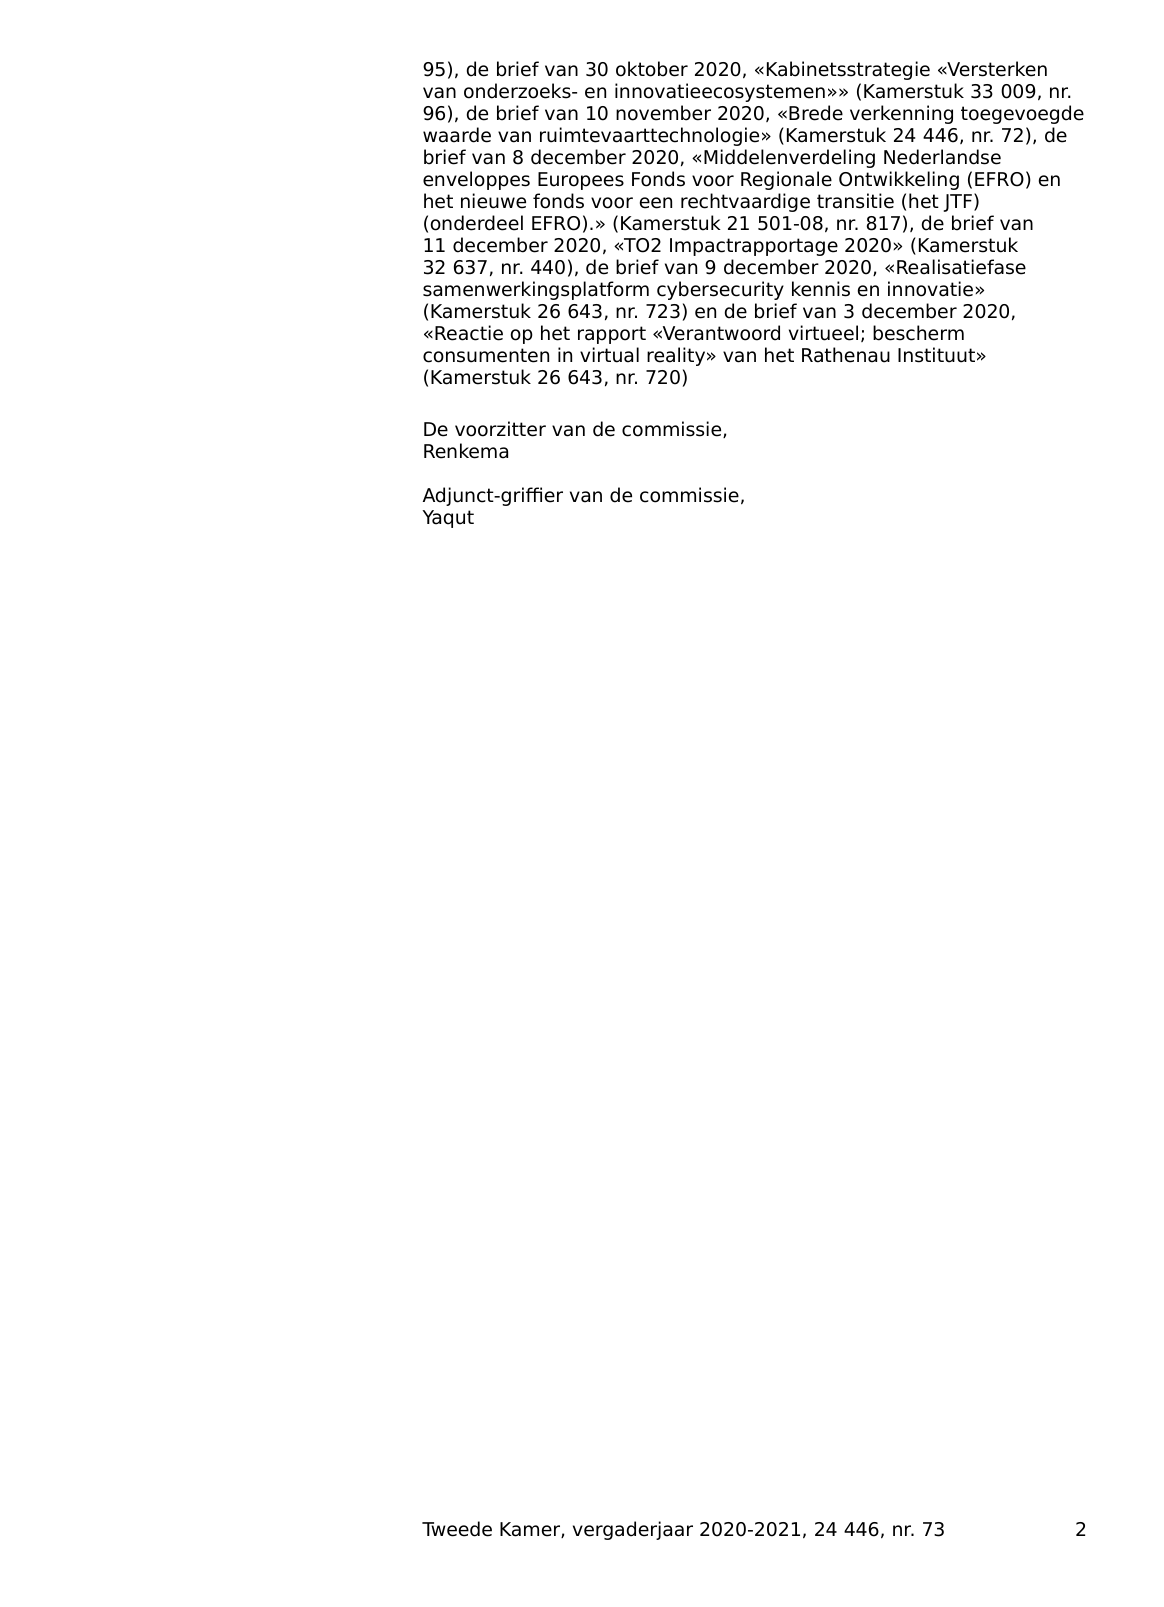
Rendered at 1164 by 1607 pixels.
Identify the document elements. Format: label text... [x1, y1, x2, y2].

text De voorzitter van de commissie, Renkema [422, 419, 1087, 463]
text 95), de brief van 30 oktober 2020, «Kabinetsstrategie «Versterken van onderzoeks- en innovatieecosystemen»» (Kamerstuk 33 009, nr. 96), de brief van 10 november 2020, «Brede verkenning toegevoegde waarde van ruimtevaarttechnologie» (Kamerstuk 24 446, nr. 72), de brief van 8 december 2020, «Middelenverdeling Nederlandse enveloppes Europees Fonds voor Regionale Ontwikkeling (EFRO) en het nieuwe fonds voor een rechtvaardige transitie (het JTF) (onderdeel EFRO).» (Kamerstuk 21 501-08, nr. 817), de brief van 11 december 2020, «TO2 Impactrapportage 2020» (Kamerstuk 32 637, nr. 440), de brief van 9 december 2020, «Realisatiefase samenwerkingsplatform cybersecurity kennis en innovatie» (Kamerstuk 26 643, nr. 723) en de brief van 3 december 2020, «Reactie op het rapport «Verantwoord virtueel; bescherm consumenten in virtual reality» van het Rathenau Instituut» (Kamerstuk 26 643, nr. 720) [422, 59, 1087, 389]
text Adjunct-griffier van de commissie, Yaqut [422, 485, 1087, 529]
